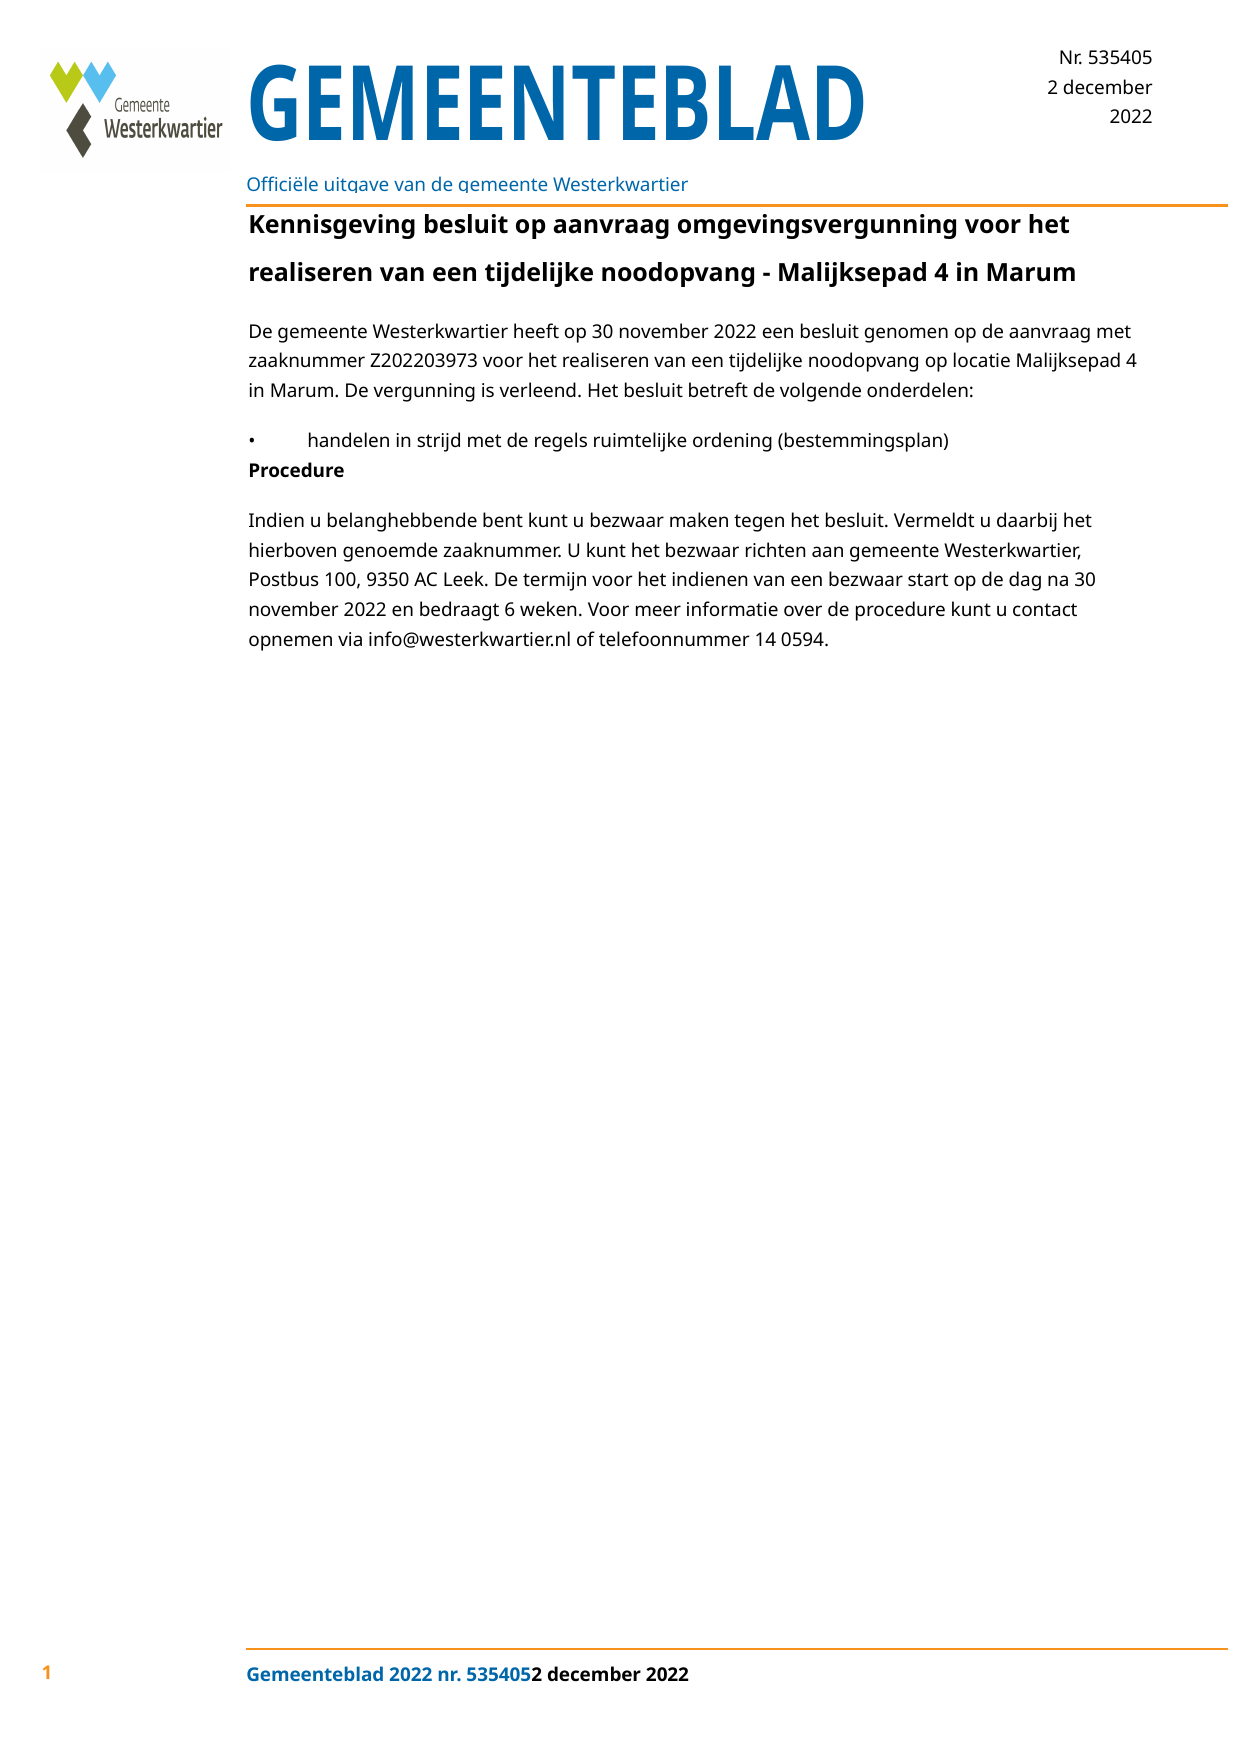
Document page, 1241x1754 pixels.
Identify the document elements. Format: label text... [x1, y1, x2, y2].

text Kennisgeving besluit op aanvraag omgevingsvergunning voor het realiseren van een tijdelijke noodopvang - Malijksepad 4 in Marum [248, 207, 1152, 288]
text De gemeente Westerkwartier heeft op 30 november 2022 een besluit genomen op de aanvraag met zaaknummer Z202203973 voor het realiseren van een tijdelijke noodopvang op locatie Malijksepad 4 in Marum. De vergunning is verleend. Het besluit betreft de volgende onderdelen: [248, 318, 1152, 403]
text Indien u belanghebbende bent kunt u bezwaar maken tegen het besluit. Vermeldt u daarbij het hierboven genoemde zaaknummer. U kunt het bezwaar richten aan gemeente Westerkwartier, Postbus 100, 9350 AC Leek. De termijn voor het indienen van een bezwaar start op de dag na 30 november 2022 en bedraagt 6 weken. Voor meer informatie over de procedure kunt u contact opnemen via info@westerkwartier.nl of telefoonnummer 14 0594. [248, 507, 1152, 652]
list handelen in strijd met de regels ruimtelijke ordening (bestemmingsplan) [248, 427, 1152, 453]
picture [41, 47, 231, 172]
text Procedure [248, 457, 1152, 483]
